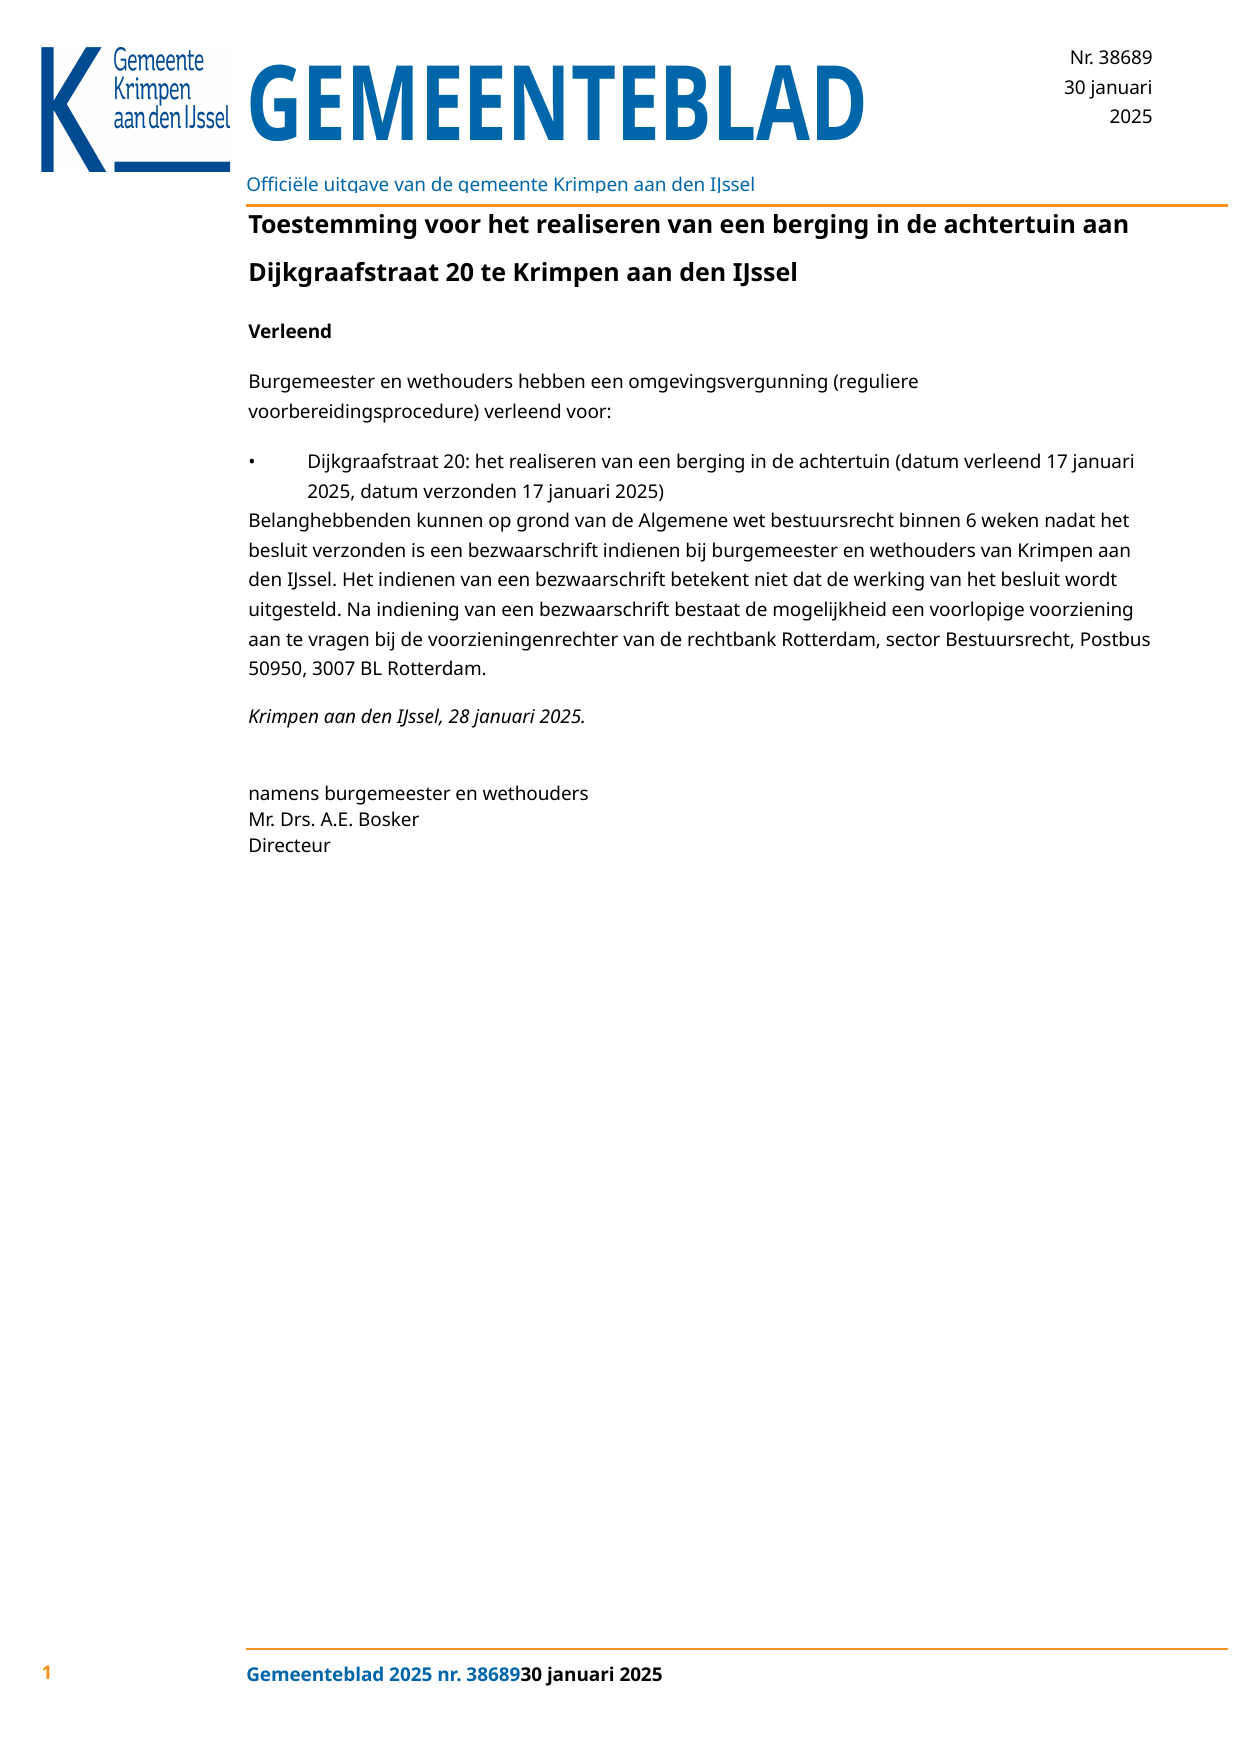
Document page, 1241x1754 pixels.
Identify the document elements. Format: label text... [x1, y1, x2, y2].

text Belanghebbenden kunnen op grond van de Algemene wet bestuursrecht binnen 6 weken nadat het besluit verzonden is een bezwaarschrift indienen bij burgemeester en wethouders van Krimpen aan den IJssel. Het indienen van een bezwaarschrift betekent niet dat de werking van het besluit wordt uitgesteld. Na indiening van een bezwaarschrift bestaat de mogelijkheid een voorlopige voorziening aan te vragen bij de voorzieningenrechter van de rechtbank Rotterdam, sector Bestuursrecht, Postbus 50950, 3007 BL Rotterdam. [248, 507, 1152, 681]
list Dijkgraafstraat 20: het realiseren van een berging in de achtertuin (datum verleend 17 januari 2025, datum verzonden 17 januari 2025) [248, 448, 1152, 504]
text Verleend [248, 318, 1152, 344]
text Mr. Drs. A.E. Bosker [248, 806, 1152, 832]
text Krimpen aan den IJssel, 28 januari 2025. [248, 703, 1152, 729]
text Directeur [248, 832, 1152, 858]
text namens burgemeester en wethouders [248, 780, 1152, 806]
picture [41, 47, 231, 172]
text Burgemeester en wethouders hebben een omgevingsvergunning (reguliere voorbereidingsprocedure) verleend voor: [248, 368, 1152, 424]
text Toestemming voor het realiseren van een berging in de achtertuin aan Dijkgraafstraat 20 te Krimpen aan den IJssel [248, 207, 1152, 288]
